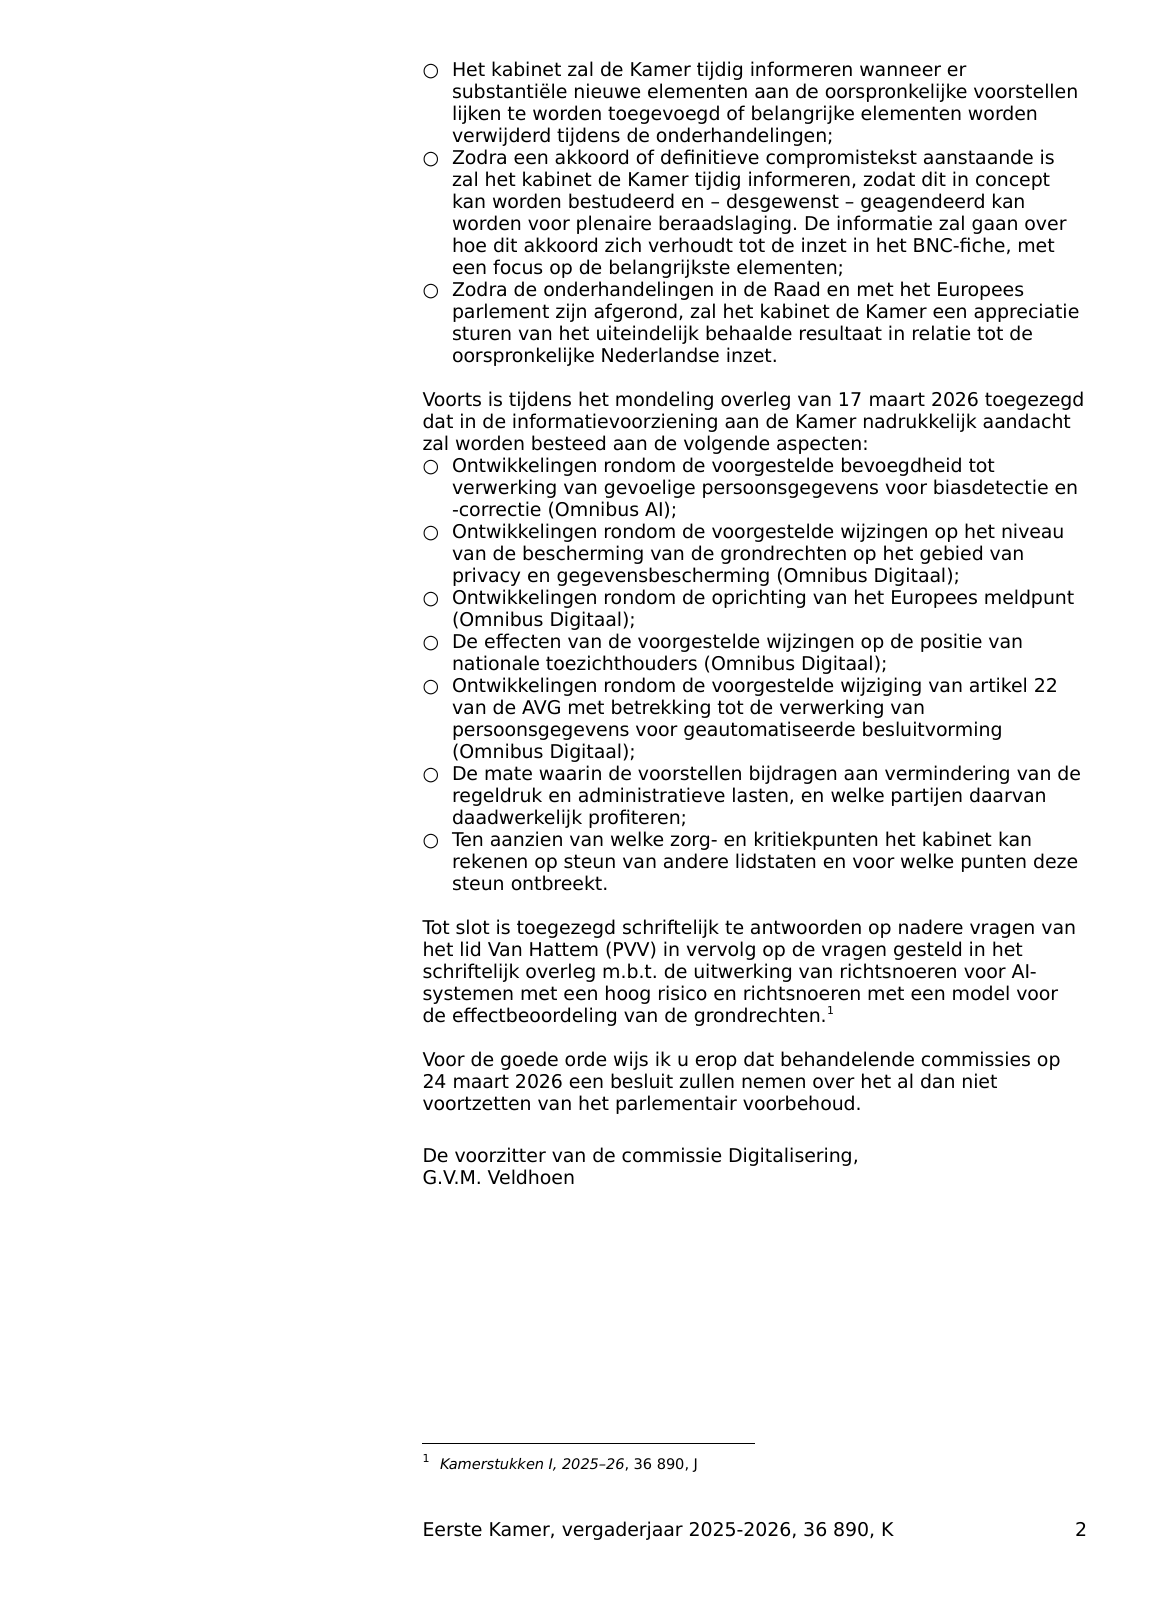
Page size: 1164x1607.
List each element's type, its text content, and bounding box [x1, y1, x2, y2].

text ○ Zodra de onderhandelingen in de Raad en met het Europees parlement zijn afgerond, zal het kabinet de Kamer een appreciatie sturen van het uiteindelijk behaalde resultaat in relatie tot de oorspronkelijke Nederlandse inzet. [422, 279, 1087, 367]
text Tot slot is toegezegd schriftelijk te antwoorden op nadere vragen van het lid Van Hattem (PVV) in vervolg op de vragen gesteld in het schriftelijk overleg m.b.t. de uitwerking van richtsnoeren voor AI-systemen met een hoog risico en richtsnoeren met een model voor de effectbeoordeling van de grondrechten. [422, 917, 1087, 1027]
text ○ Ten aanzien van welke zorg- en kritiekpunten het kabinet kan rekenen op steun van andere lidstaten en voor welke punten deze steun ontbreekt. [422, 828, 1087, 894]
text Voorts is tijdens het mondeling overleg van 17 maart 2026 toegezegd dat in de informatievoorziening aan de Kamer nadrukkelijk aandacht zal worden besteed aan de volgende aspecten: [422, 389, 1087, 455]
text ○ Ontwikkelingen rondom de oprichting van het Europees meldpunt (Omnibus Digitaal); [422, 587, 1087, 631]
text ○ Zodra een akkoord of definitieve compromistekst aanstaande is zal het kabinet de Kamer tijdig informeren, zodat dit in concept kan worden bestudeerd en – desgewenst – geagendeerd kan worden voor plenaire beraadslaging. De informatie zal gaan over hoe dit akkoord zich verhoudt tot de inzet in het BNC-fiche, met een focus op de belangrijkste elementen; [422, 147, 1087, 279]
text Kamerstukken I, 2025–26, 36 890, J [422, 1452, 1087, 1474]
text Voor de goede orde wijs ik u erop dat behandelende commissies op 24 maart 2026 een besluit zullen nemen over het al dan niet voortzetten van het parlementair voorbehoud. [422, 1049, 1087, 1115]
text ○ De mate waarin de voorstellen bijdragen aan vermindering van de regeldruk en administratieve lasten, en welke partijen daarvan daadwerkelijk profiteren; [422, 763, 1087, 828]
text ○ Ontwikkelingen rondom de voorgestelde wijziging van artikel 22 van de AVG met betrekking tot de verwerking van persoonsgegevens voor geautomatiseerde besluitvorming (Omnibus Digitaal); [422, 675, 1087, 763]
text De voorzitter van de commissie Digitalisering, G.V.M. Veldhoen [422, 1145, 1087, 1189]
text ○ De effecten van de voorgestelde wijzingen op de positie van nationale toezichthouders (Omnibus Digitaal); [422, 631, 1087, 675]
text ○ Ontwikkelingen rondom de voorgestelde bevoegdheid tot verwerking van gevoelige persoonsgegevens voor biasdetectie en -correctie (Omnibus AI); [422, 455, 1087, 521]
text ○ Ontwikkelingen rondom de voorgestelde wijzingen op het niveau van de bescherming van de grondrechten op het gebied van privacy en gegevensbescherming (Omnibus Digitaal); [422, 521, 1087, 587]
text ○ Het kabinet zal de Kamer tijdig informeren wanneer er substantiële nieuwe elementen aan de oorspronkelijke voorstellen lijken te worden toegevoegd of belangrijke elementen worden verwijderd tijdens de onderhandelingen; [422, 59, 1087, 147]
